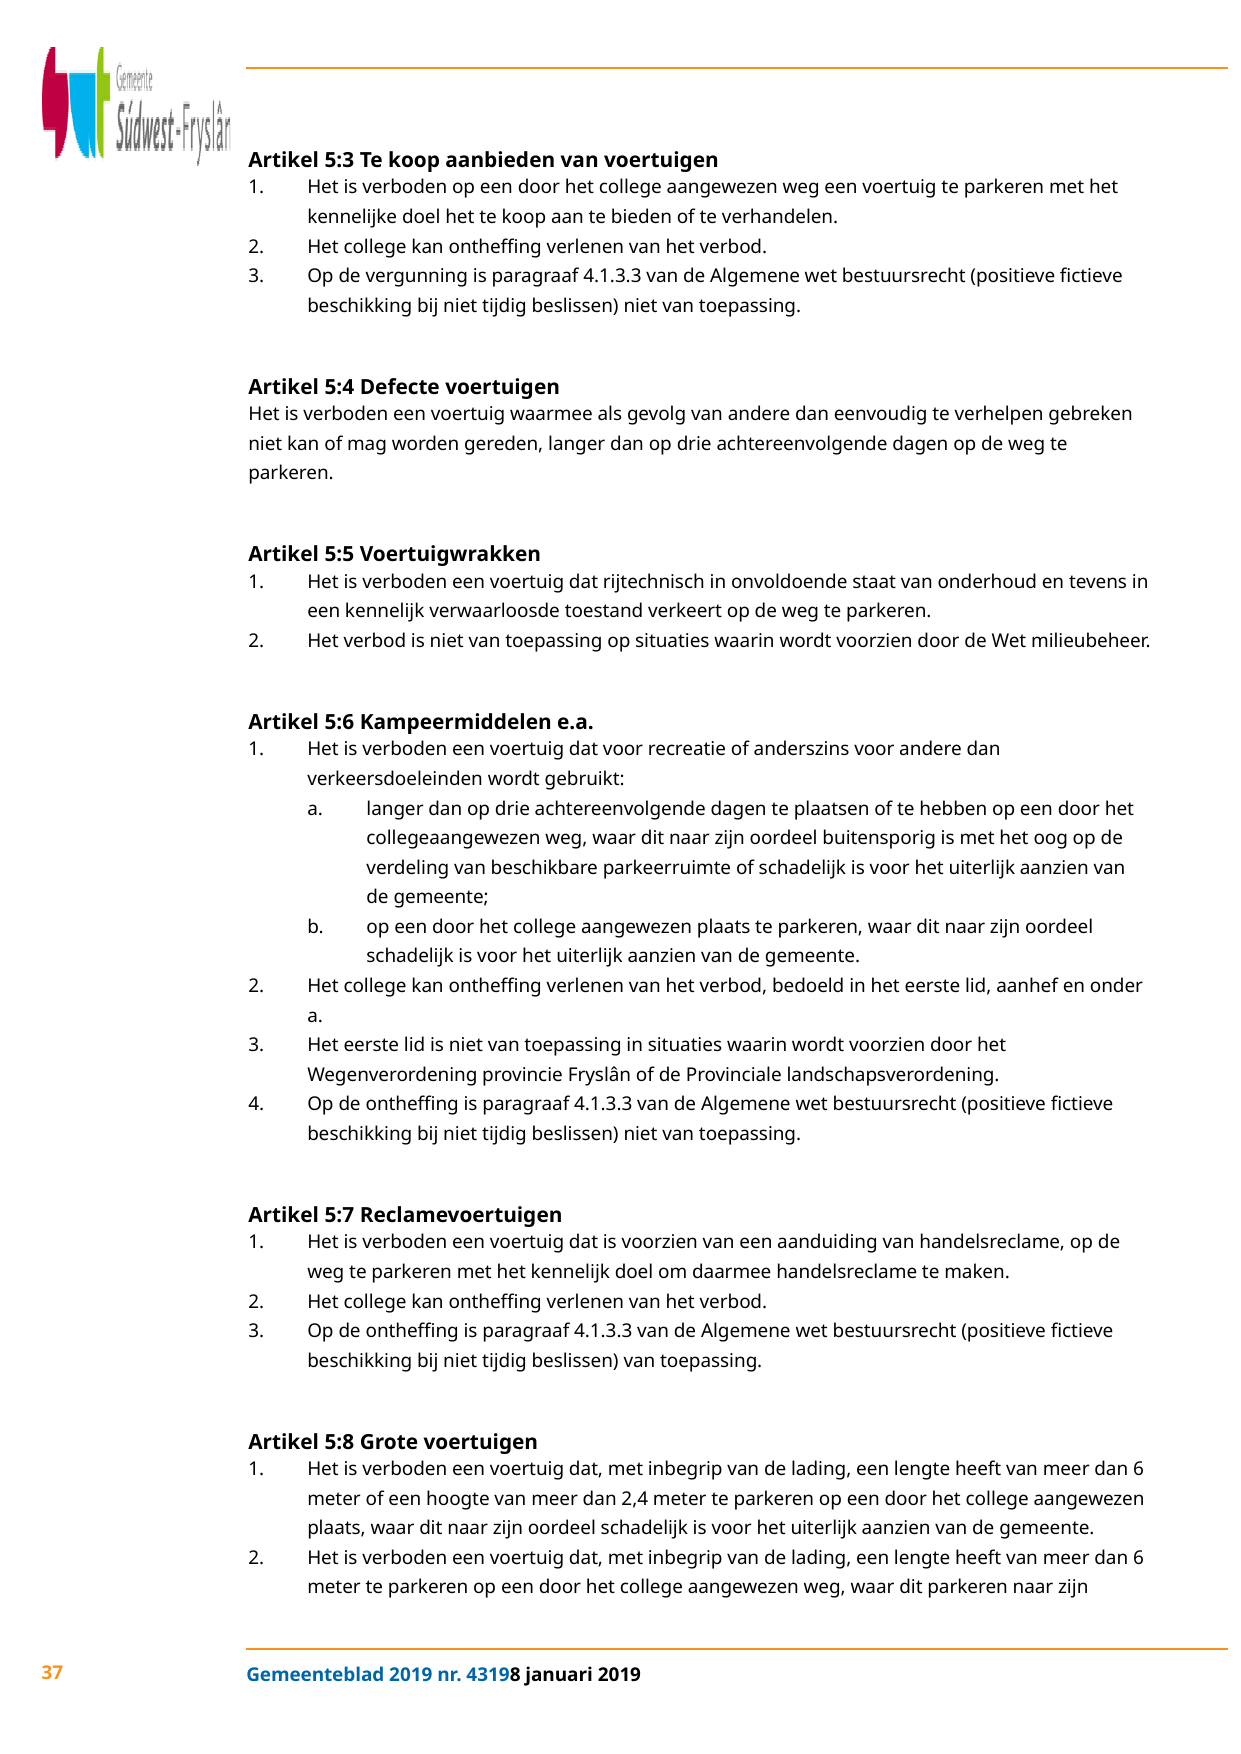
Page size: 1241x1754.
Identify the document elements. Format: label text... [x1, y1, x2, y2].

text Artikel 5:7 Reclamevoertuigen [248, 1200, 1152, 1229]
list Het college kan ontheffing verlenen van het verbod, bedoeld in het eerste lid, aanhef en onder a. [248, 972, 1152, 1028]
text Het is verboden een voertuig waarmee als gevolg van andere dan eenvoudig te verhelpen gebreken niet kan of mag worden gereden, langer dan op drie achtereenvolgende dagen op de weg te parkeren. [248, 400, 1152, 485]
list Het is verboden een voertuig dat voor recreatie of anderszins voor andere dan verkeersdoeleinden wordt gebruikt: [248, 736, 1152, 791]
list Het eerste lid is niet van toepassing in situaties waarin wordt voorzien door het Wegenverordening provincie Fryslân of de Provinciale landschapsverordening. [248, 1031, 1152, 1087]
list Het verbod is niet van toepassing op situaties waarin wordt voorzien door de Wet milieubeheer. [248, 627, 1152, 653]
list Het college kan ontheffing verlenen van het verbod. [248, 233, 1152, 258]
list Op de ontheffing is paragraaf 4.1.3.3 van de Algemene wet bestuursrecht (positieve fictieve beschikking bij niet tijdig beslissen) niet van toepassing. [248, 1091, 1152, 1146]
text Artikel 5:5 Voertuigwrakken [248, 539, 1152, 568]
list Het is verboden op een door het college aangewezen weg een voertuig te parkeren met het kennelijke doel het te koop aan te bieden of te verhandelen. [248, 174, 1152, 229]
list Het is verboden een voertuig dat is voorzien van een aanduiding van handelsreclame, op de weg te parkeren met het kennelijk doel om daarmee handelsreclame te maken. [248, 1229, 1152, 1284]
list Het college kan ontheffing verlenen van het verbod. [248, 1288, 1152, 1313]
text Artikel 5:3 Te koop aanbieden van voertuigen [248, 145, 1152, 174]
picture [41, 47, 231, 172]
list langer dan op drie achtereenvolgende dagen te plaatsen of te hebben op een door het collegeaangewezen weg, waar dit naar zijn oordeel buitensporig is met het oog op de verdeling van beschikbare parkeerruimte of schadelijk is voor het uiterlijk aanzien van de gemeente; [307, 795, 1152, 909]
text Artikel 5:6 Kampeermiddelen e.a. [248, 707, 1152, 736]
text Artikel 5:8 Grote voertuigen [248, 1427, 1152, 1455]
list Het is verboden een voertuig dat, met inbegrip van de lading, een lengte heeft van meer dan 6 meter of een hoogte van meer dan 2,4 meter te parkeren op een door het college aangewezen plaats, waar dit naar zijn oordeel schadelijk is voor het uiterlijk aanzien van de gemeente. [248, 1455, 1152, 1540]
list Het is verboden een voertuig dat rijtechnisch in onvoldoende staat van onderhoud en tevens in een kennelijk verwaarloosde toestand verkeert op de weg te parkeren. [248, 568, 1152, 623]
list op een door het college aangewezen plaats te parkeren, waar dit naar zijn oordeel schadelijk is voor het uiterlijk aanzien van de gemeente. [307, 913, 1152, 968]
list Het is verboden een voertuig dat, met inbegrip van de lading, een lengte heeft van meer dan 6 meter te parkeren op een door het college aangewezen weg, waar dit parkeren naar zijn [248, 1544, 1152, 1599]
list Op de vergunning is paragraaf 4.1.3.3 van de Algemene wet bestuursrecht (positieve fictieve beschikking bij niet tijdig beslissen) niet van toepassing. [248, 262, 1152, 318]
list Op de ontheffing is paragraaf 4.1.3.3 van de Algemene wet bestuursrecht (positieve fictieve beschikking bij niet tijdig beslissen) van toepassing. [248, 1317, 1152, 1373]
text Artikel 5:4 Defecte voertuigen [248, 372, 1152, 400]
